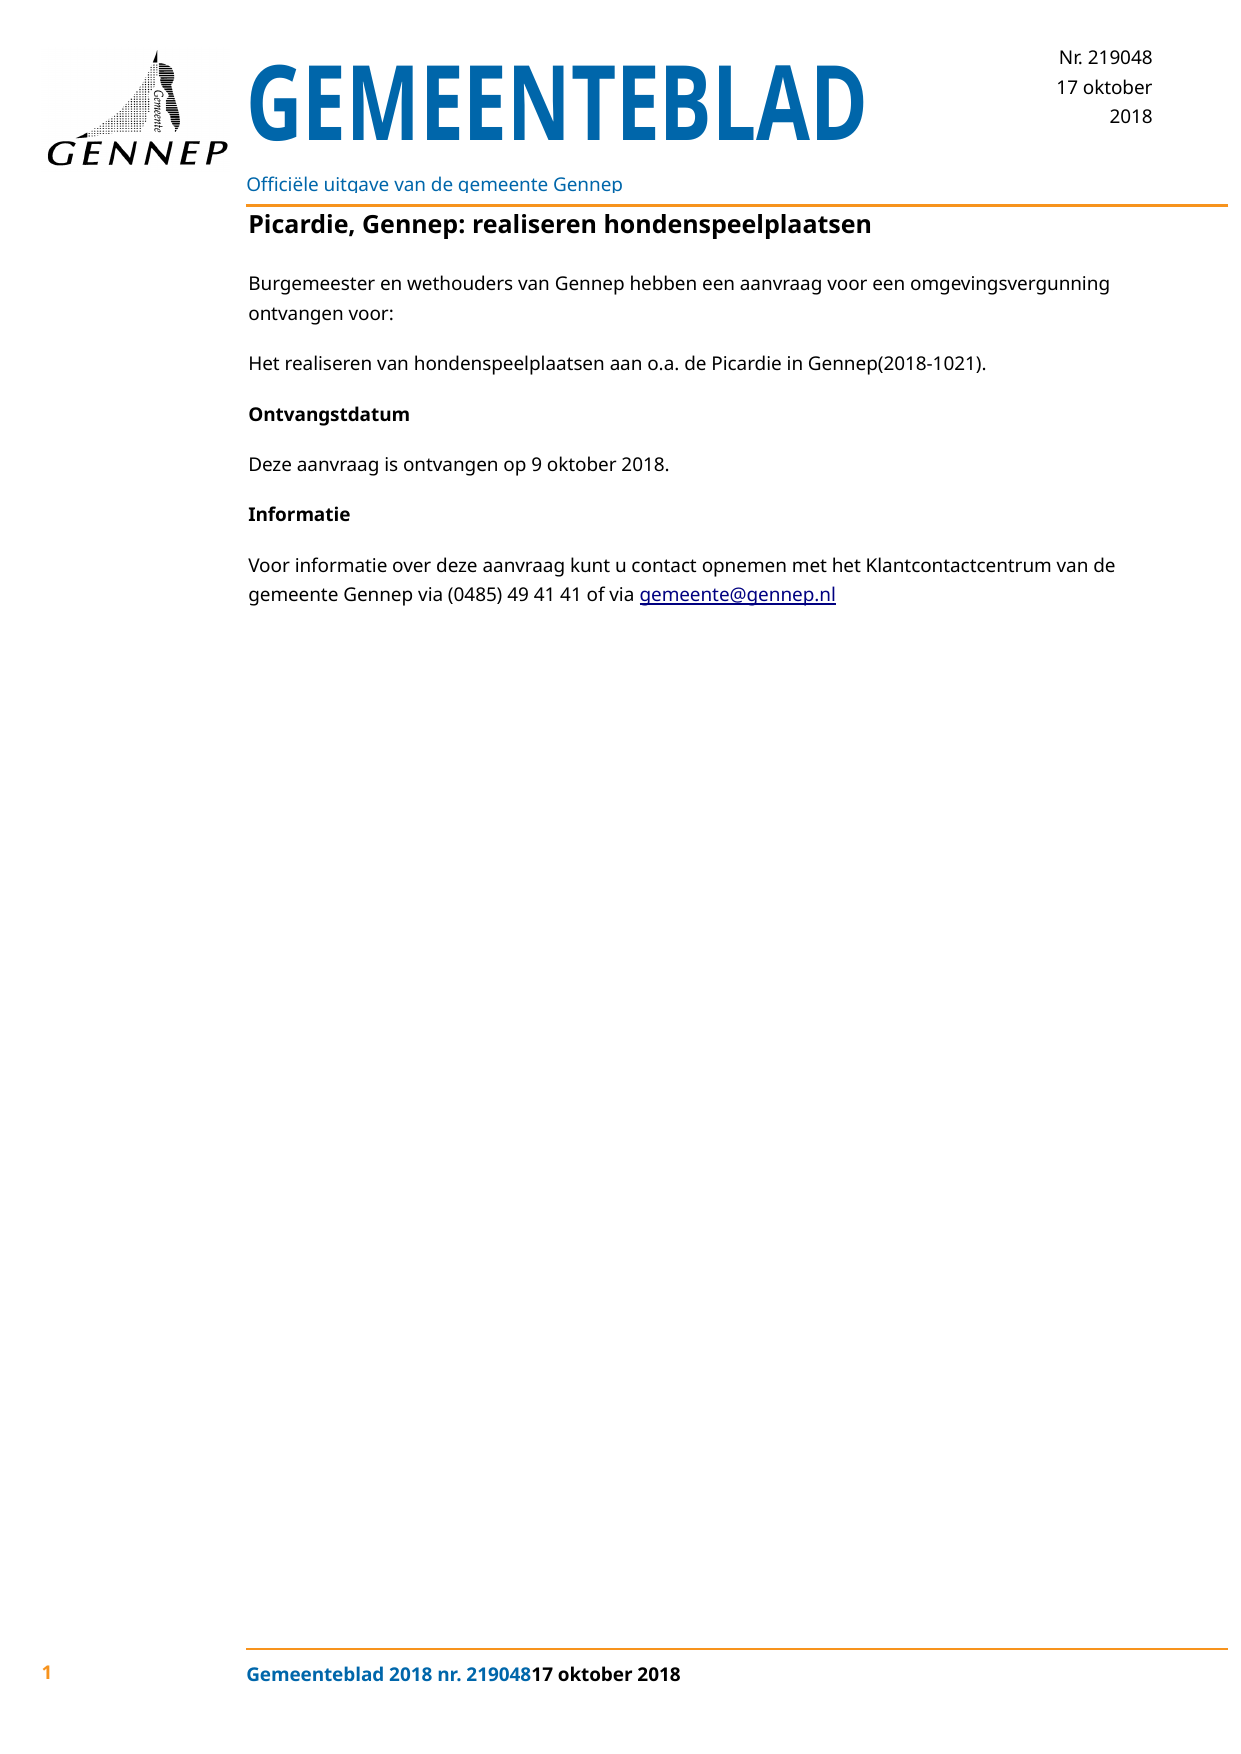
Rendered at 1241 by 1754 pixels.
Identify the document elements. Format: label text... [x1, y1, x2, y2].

text Deze aanvraag is ontvangen op 9 oktober 2018. [248, 451, 1152, 477]
picture [41, 47, 231, 172]
text Voor informatie over deze aanvraag kunt u contact opnemen met het Klantcontactcentrum van de gemeente Gennep via (0485) 49 41 41 of via gemeente@gennep.nl [248, 552, 1152, 607]
text Ontvangstdatum [248, 401, 1152, 426]
text Informatie [248, 502, 1152, 527]
text Picardie, Gennep: realiseren hondenspeelplaatsen [248, 207, 1152, 241]
text Het realiseren van hondenspeelplaatsen aan o.a. de Picardie in Gennep(2018-1021). [248, 350, 1152, 376]
text Burgemeester en wethouders van Gennep hebben een aanvraag voor een omgevingsvergunning ontvangen voor: [248, 270, 1152, 326]
